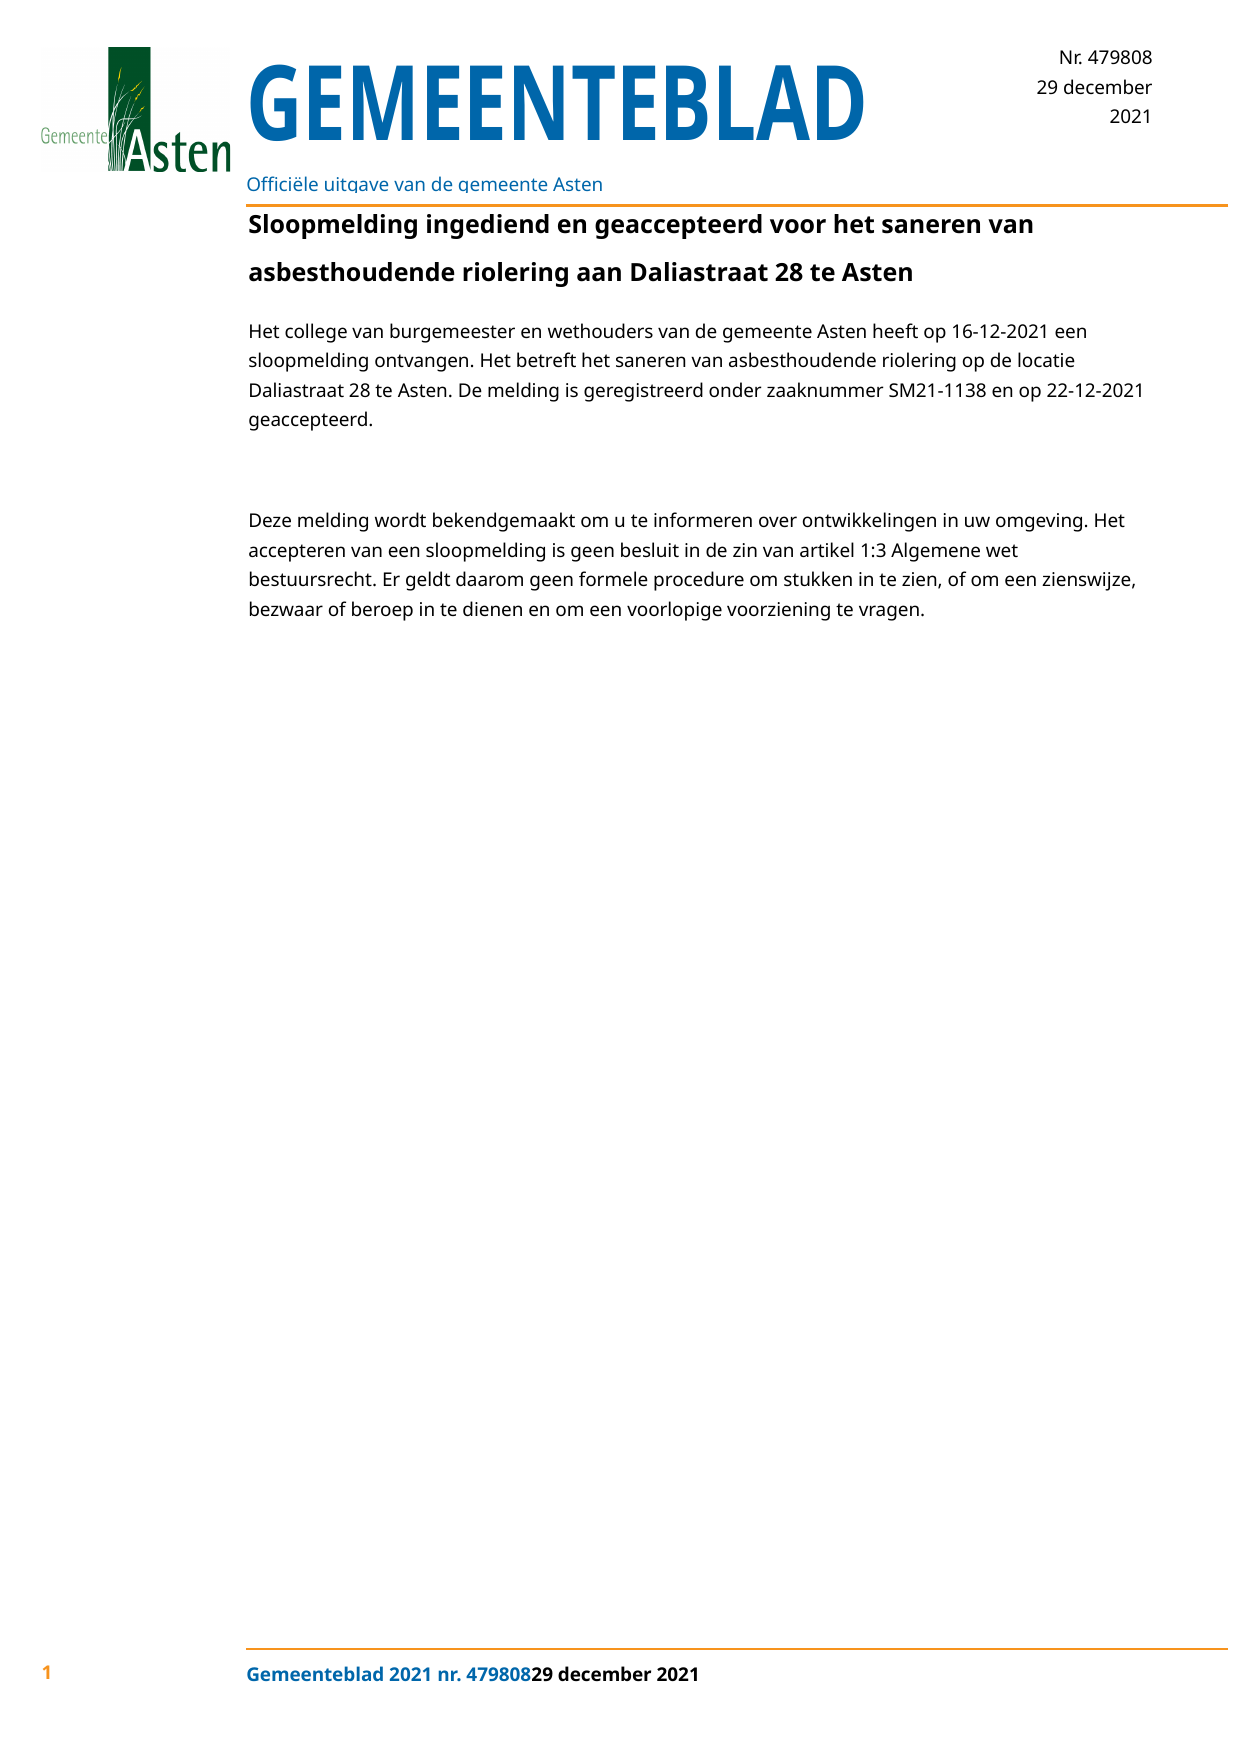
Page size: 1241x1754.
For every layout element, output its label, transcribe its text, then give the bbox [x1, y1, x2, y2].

text Het college van burgemeester en wethouders van de gemeente Asten heeft op 16-12-2021 een sloopmelding ontvangen. Het betreft het saneren van asbesthoudende riolering op de locatie Daliastraat 28 te Asten. De melding is geregistreerd onder zaaknummer SM21-1138 en op 22-12-2021 geaccepteerd. [248, 318, 1152, 432]
picture [41, 47, 231, 172]
text Deze melding wordt bekendgemaakt om u te informeren over ontwikkelingen in uw omgeving. Het accepteren van een sloopmelding is geen besluit in de zin van artikel 1:3 Algemene wet bestuursrecht. Er geldt daarom geen formele procedure om stukken in te zien, of om een zienswijze, bezwaar of beroep in te dienen en om een voorlopige voorziening te vragen. [248, 507, 1152, 622]
text Sloopmelding ingediend en geaccepteerd voor het saneren van asbesthoudende riolering aan Daliastraat 28 te Asten [248, 207, 1152, 288]
